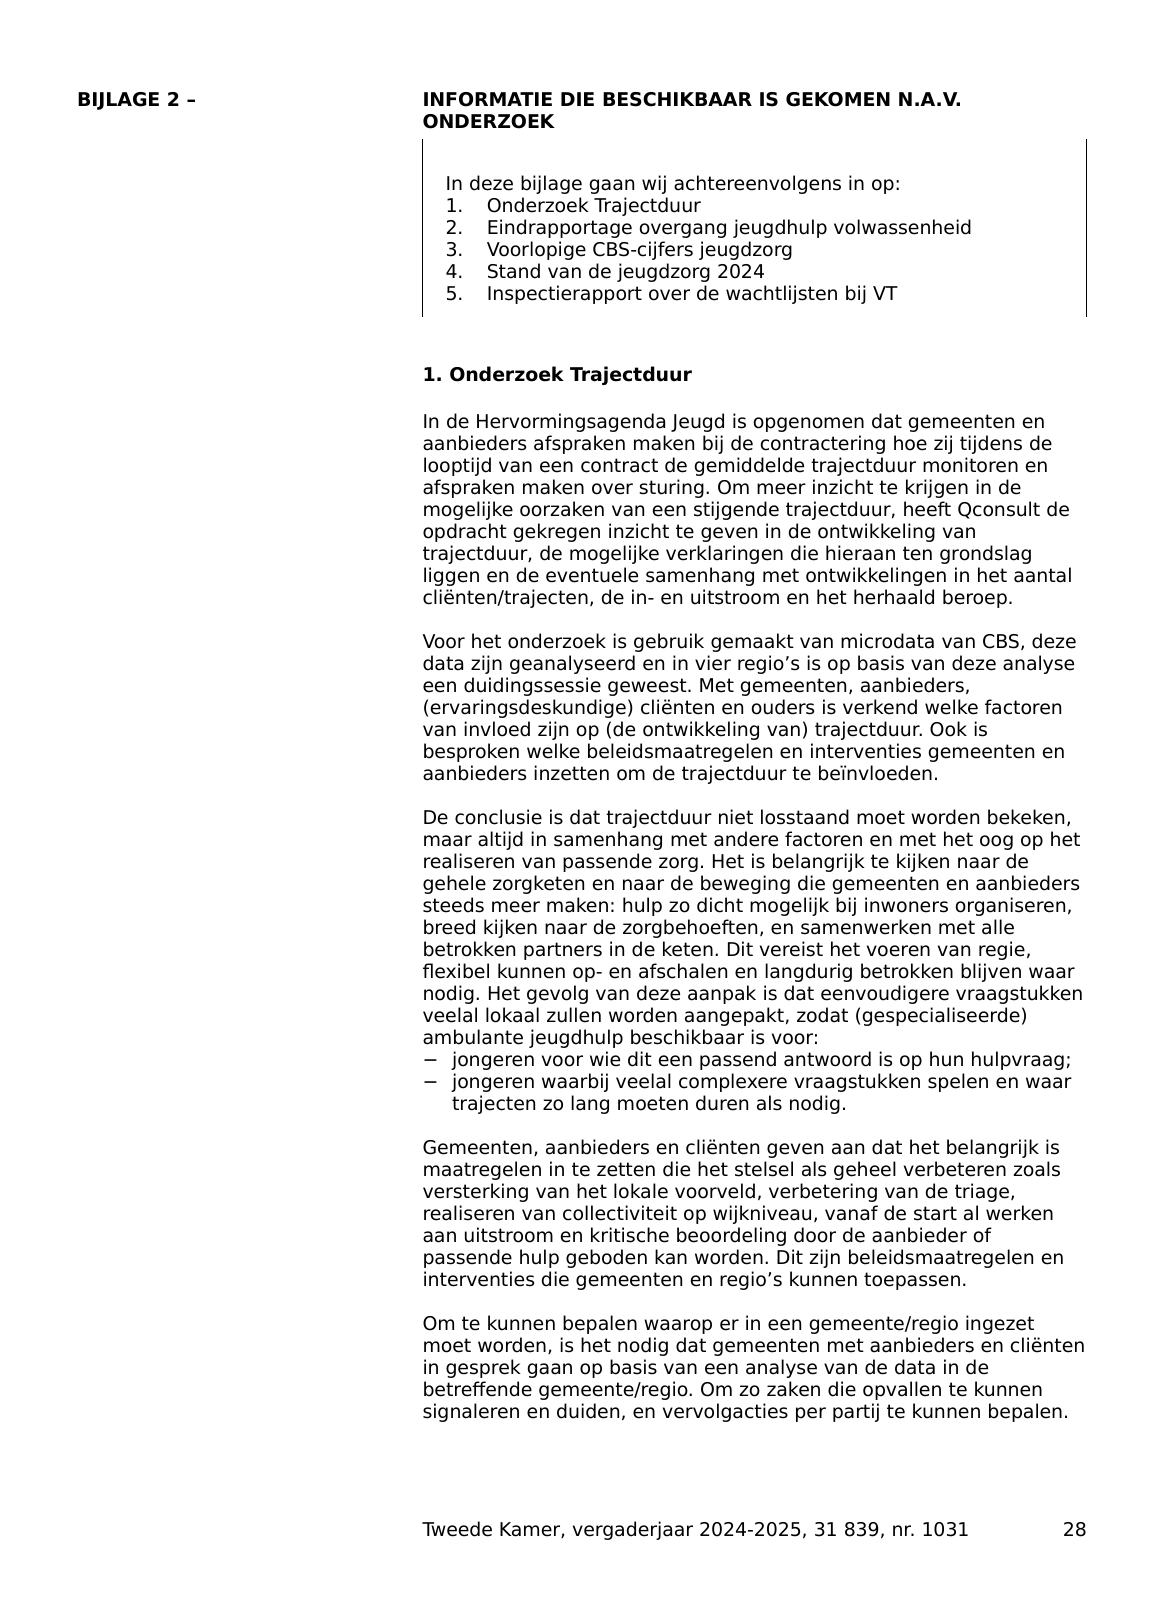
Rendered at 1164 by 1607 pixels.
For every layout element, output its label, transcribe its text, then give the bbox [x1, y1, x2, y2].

text De conclusie is dat trajectduur niet losstaand moet worden bekeken, maar altijd in samenhang met andere factoren en met het oog op het realiseren van passende zorg. Het is belangrijk te kijken naar de gehele zorgketen en naar de beweging die gemeenten en aanbieders steeds meer maken: hulp zo dicht mogelijk bij inwoners organiseren, breed kijken naar de zorgbehoeften, en samenwerken met alle betrokken partners in de keten. Dit vereist het voeren van regie, flexibel kunnen op- en afschalen en langdurig betrokken blijven waar nodig. Het gevolg van deze aanpak is dat eenvoudigere vraagstukken veelal lokaal zullen worden aangepakt, zodat (gespecialiseerde) ambulante jeugdhulp beschikbaar is voor: [422, 807, 1087, 1049]
subtitle 1. Onderzoek Trajectduur [422, 364, 1087, 386]
text − jongeren waarbij veelal complexere vraagstukken spelen en waar trajecten zo lang moeten duren als nodig. [422, 1071, 1087, 1115]
text Gemeenten, aanbieders en cliënten geven aan dat het belangrijk is maatregelen in te zetten die het stelsel als geheel verbeteren zoals versterking van het lokale voorveld, verbetering van de triage, realiseren van collectiviteit op wijkniveau, vanaf de start al werken aan uitstroom en kritische beoordeling door de aanbieder of passende hulp geboden kan worden. Dit zijn beleidsmaatregelen en interventies die gemeenten en regio’s kunnen toepassen. [422, 1137, 1087, 1291]
text Om te kunnen bepalen waarop er in een gemeente/regio ingezet moet worden, is het nodig dat gemeenten met aanbieders en cliënten in gesprek gaan op basis van een analyse van de data in de betreffende gemeente/regio. Om zo zaken die opvallen te kunnen signaleren en duiden, en vervolgacties per partij te kunnen bepalen. [422, 1313, 1087, 1423]
text Voor het onderzoek is gebruik gemaakt van microdata van CBS, deze data zijn geanalyseerd en in vier regio’s is op basis van deze analyse een duidingssessie geweest. Met gemeenten, aanbieders, (ervaringsdeskundige) cliënten en ouders is verkend welke factoren van invloed zijn op (de ontwikkeling van) trajectduur. Ook is besproken welke beleidsmaatregelen en interventies gemeenten en aanbieders inzetten om de trajectduur te beïnvloeden. [422, 631, 1087, 785]
subtitle BIJLAGE 2 – INFORMATIE DIE BESCHIKBAAR IS GEKOMEN N.A.V. ONDERZOEK [77, 89, 1087, 133]
table_header In deze bijlage gaan wij achtereenvolgens in op: 1. Onderzoek Trajectduur 2. Eindrapportage overgang jeugdhulp volwassenheid 3. Voorlopige CBS-cijfers jeugdzorg 4. Stand van de jeugdzorg 2024 5. Inspectierapport over de wachtlijsten bij VT [423, 139, 1086, 317]
text In de Hervormingsagenda Jeugd is opgenomen dat gemeenten en aanbieders afspraken maken bij de contractering hoe zij tijdens de looptijd van een contract de gemiddelde trajectduur monitoren en afspraken maken over sturing. Om meer inzicht te krijgen in de mogelijke oorzaken van een stijgende trajectduur, heeft Qconsult de opdracht gekregen inzicht te geven in de ontwikkeling van trajectduur, de mogelijke verklaringen die hieraan ten grondslag liggen en de eventuele samenhang met ontwikkelingen in het aantal cliënten/trajecten, de in- en uitstroom en het herhaald beroep. [422, 411, 1087, 609]
text − jongeren voor wie dit een passend antwoord is op hun hulpvraag; [422, 1049, 1087, 1071]
